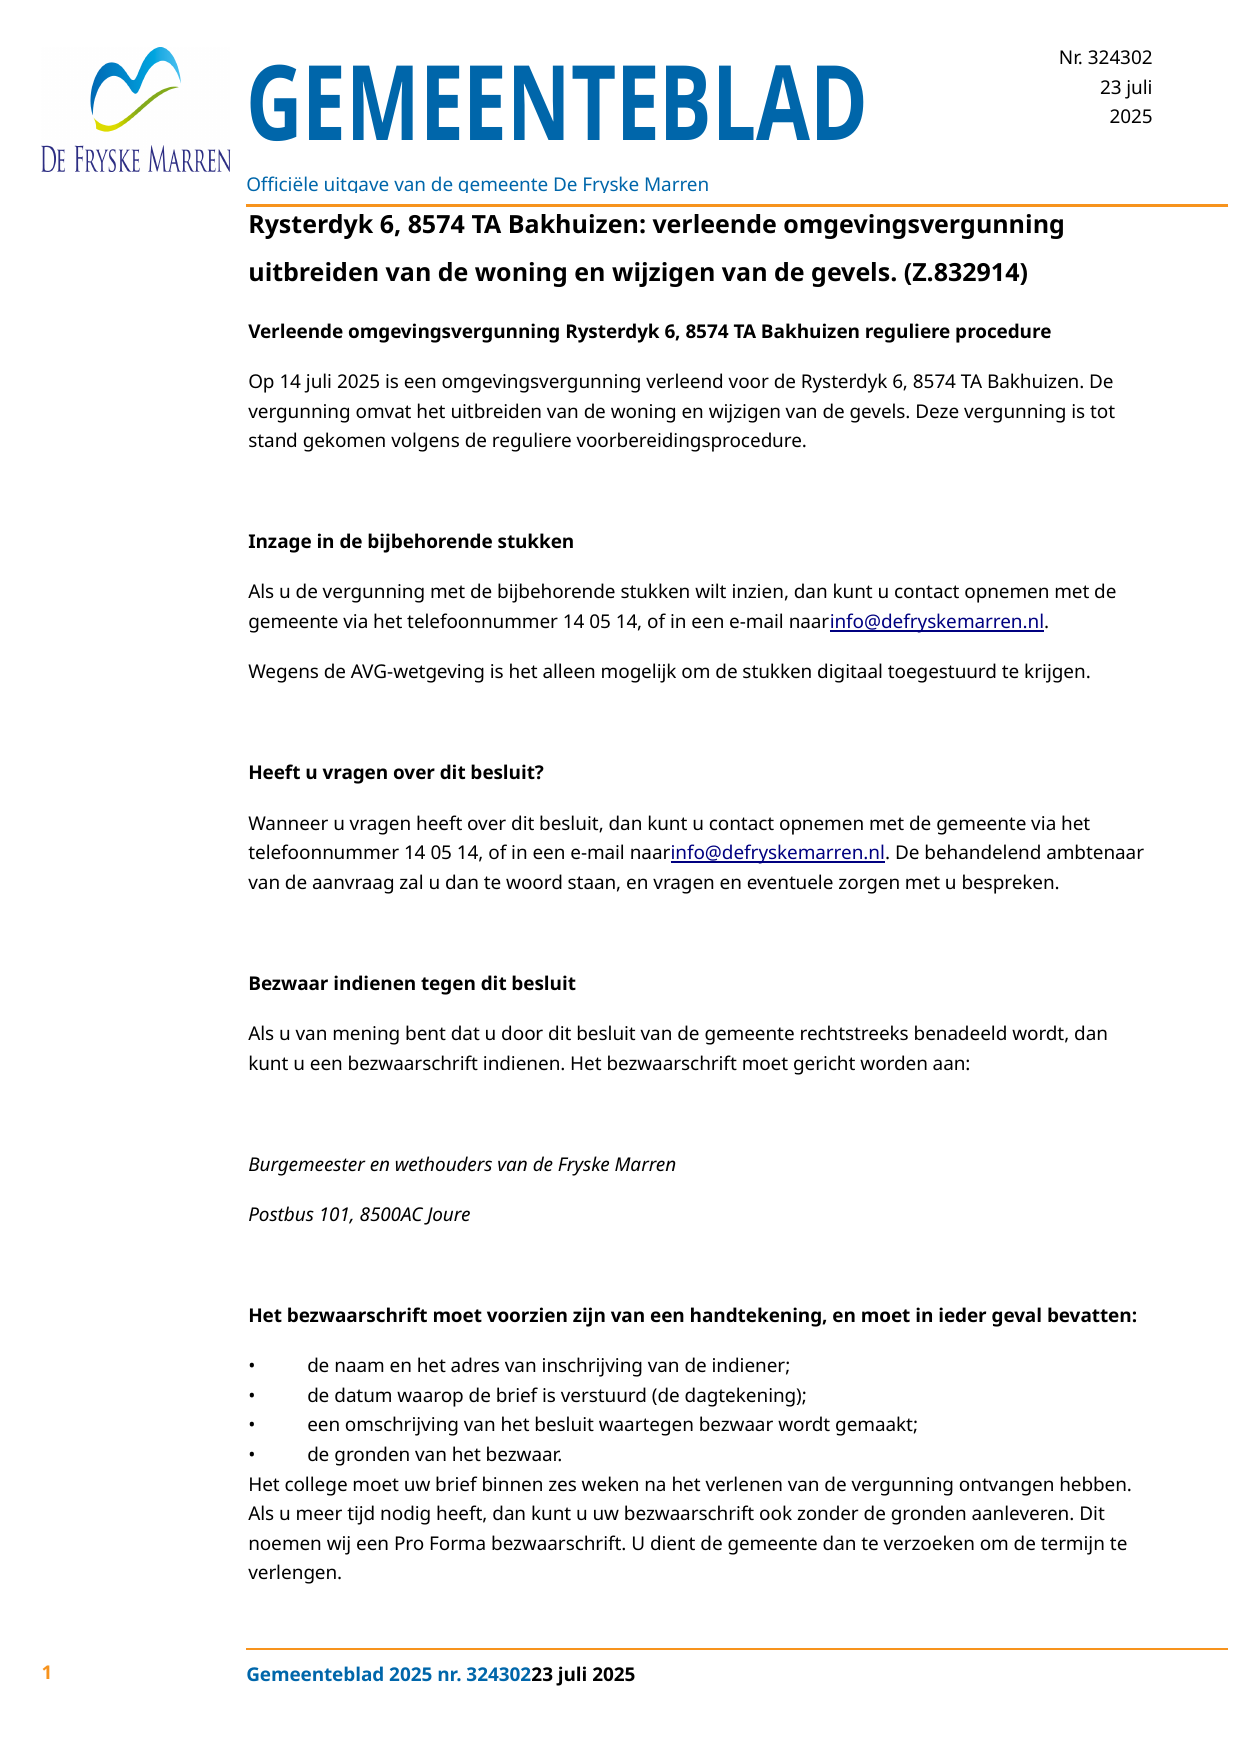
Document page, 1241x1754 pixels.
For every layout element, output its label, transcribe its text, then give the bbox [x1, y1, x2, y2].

text Als u de vergunning met de bijbehorende stukken wilt inzien, dan kunt u contact opnemen met de gemeente via het telefoonnummer 14 05 14, of in een e-mail naarinfo@defryskemarren.nl. [248, 579, 1152, 634]
text Op 14 juli 2025 is een omgevingsvergunning verleend voor de Rysterdyk 6, 8574 TA Bakhuizen. De vergunning omvat het uitbreiden van de woning en wijzigen van de gevels. Deze vergunning is tot stand gekomen volgens de reguliere voorbereidingsprocedure. [248, 368, 1152, 453]
text Wanneer u vragen heeft over dit besluit, dan kunt u contact opnemen met de gemeente via het telefoonnummer 14 05 14, of in een e-mail naarinfo@defryskemarren.nl. De behandelend ambtenaar van de aanvraag zal u dan te woord staan, en vragen en eventuele zorgen met u bespreken. [248, 810, 1152, 895]
text Inzage in de bijbehorende stukken [248, 528, 1152, 554]
list de gronden van het bezwaar. [248, 1441, 1152, 1467]
text Verleende omgevingsvergunning Rysterdyk 6, 8574 TA Bakhuizen reguliere procedure [248, 318, 1152, 344]
text Postbus 101, 8500AC Joure [248, 1201, 1152, 1227]
text Het college moet uw brief binnen zes weken na het verlenen van de vergunning ontvangen hebben. Als u meer tijd nodig heeft, dan kunt u uw bezwaarschrift ook zonder de gronden aanleveren. Dit noemen wij een Pro Forma bezwaarschrift. U dient de gemeente dan te verzoeken om de termijn te verlengen. [248, 1471, 1152, 1585]
text Als u van mening bent dat u door dit besluit van de gemeente rechtstreeks benadeeld wordt, dan kunt u een bezwaarschrift indienen. Het bezwaarschrift moet gericht worden aan: [248, 1020, 1152, 1076]
list de datum waarop de brief is verstuurd (de dagtekening); [248, 1382, 1152, 1408]
list de naam en het adres van inschrijving van de indiener; [248, 1352, 1152, 1378]
list een omschrijving van het besluit waartegen bezwaar wordt gemaakt; [248, 1412, 1152, 1437]
picture [41, 47, 231, 172]
text Burgemeester en wethouders van de Fryske Marren [248, 1151, 1152, 1177]
text Rysterdyk 6, 8574 TA Bakhuizen: verleende omgevingsvergunning uitbreiden van de woning en wijzigen van de gevels. (Z.832914) [248, 207, 1152, 288]
text Wegens de AVG-wetgeving is het alleen mogelijk om de stukken digitaal toegestuurd te krijgen. [248, 659, 1152, 684]
text Bezwaar indienen tegen dit besluit [248, 970, 1152, 996]
text Heeft u vragen over dit besluit? [248, 759, 1152, 785]
text Het bezwaarschrift moet voorzien zijn van een handtekening, en moet in ieder geval bevatten: [248, 1302, 1152, 1328]
